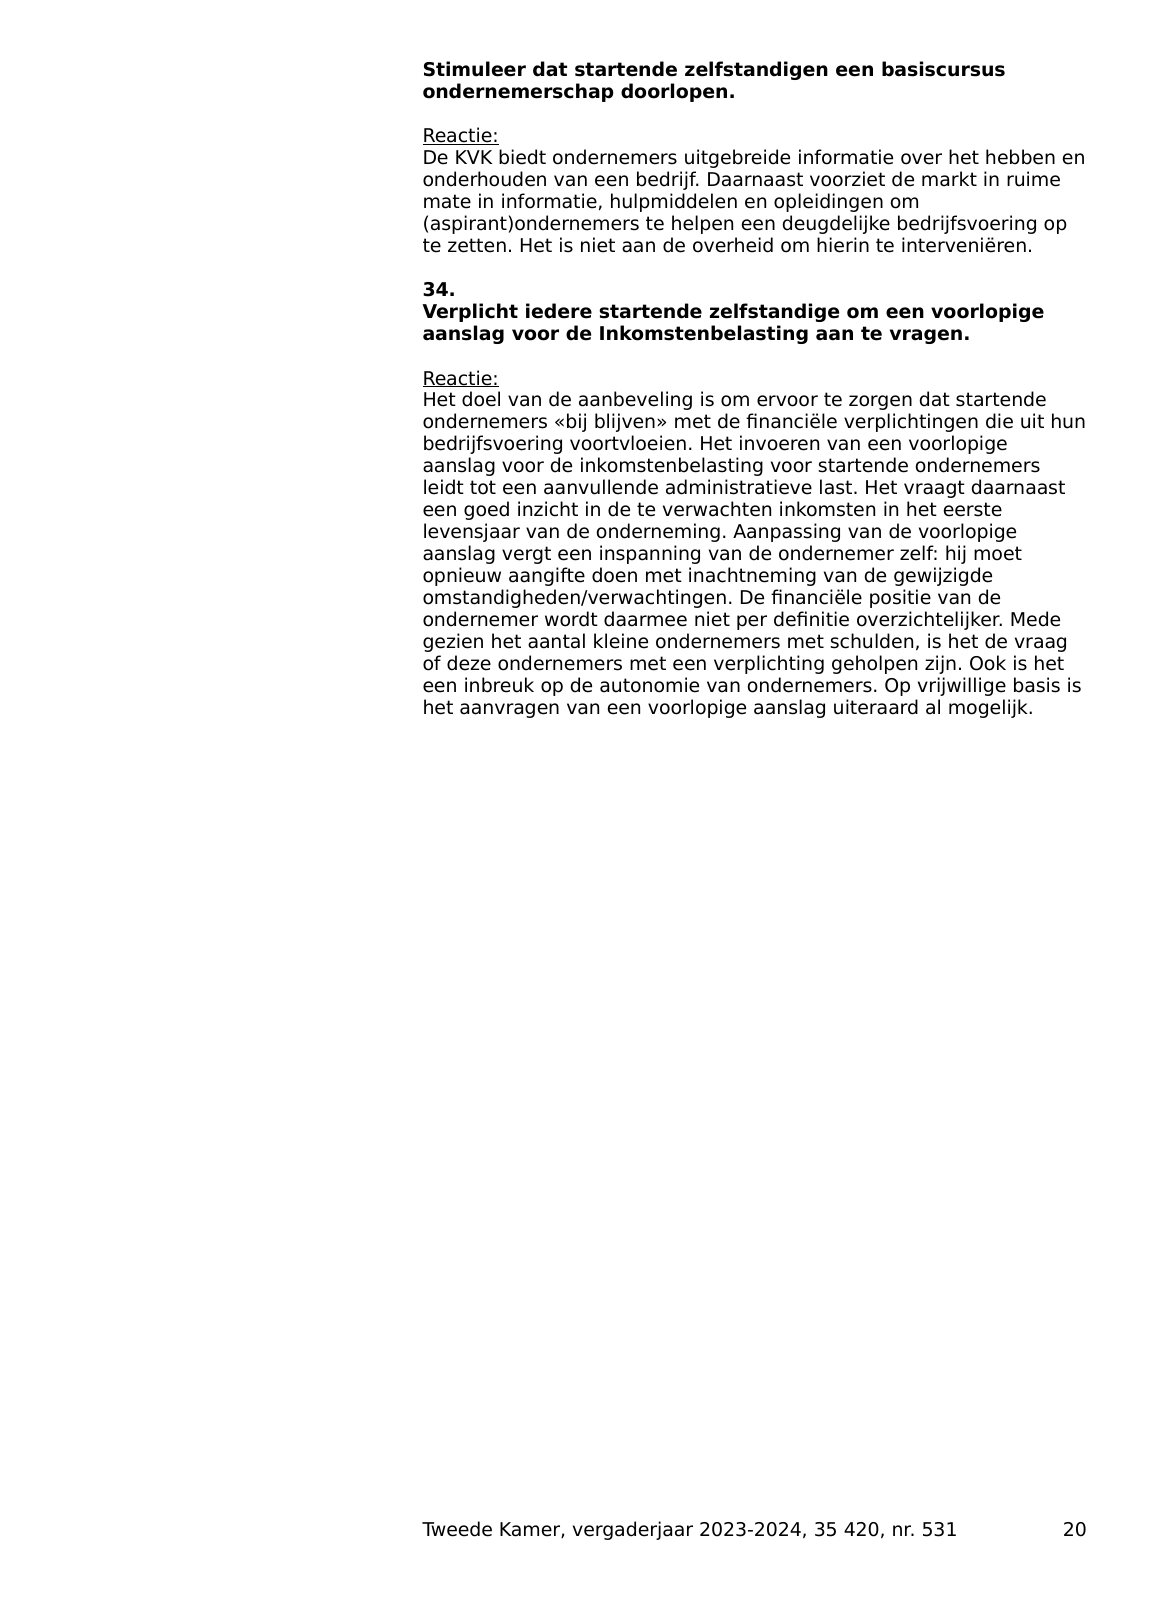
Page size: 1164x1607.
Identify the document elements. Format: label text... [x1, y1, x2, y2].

text Verplicht iedere startende zelfstandige om een voorlopige aanslag voor de Inkomstenbelasting aan te vragen. [422, 301, 1087, 345]
text 34. [422, 279, 1087, 301]
text Het doel van de aanbeveling is om ervoor te zorgen dat startende ondernemers «bij blijven» met de financiële verplichtingen die uit hun bedrijfsvoering voortvloeien. Het invoeren van een voorlopige aanslag voor de inkomstenbelasting voor startende ondernemers leidt tot een aanvullende administratieve last. Het vraagt daarnaast een goed inzicht in de te verwachten inkomsten in het eerste levensjaar van de onderneming. Aanpassing van de voorlopige aanslag vergt een inspanning van de ondernemer zelf: hij moet opnieuw aangifte doen met inachtneming van de gewijzigde omstandigheden/verwachtingen. De financiële positie van de ondernemer wordt daarmee niet per definitie overzichtelijker. Mede gezien het aantal kleine ondernemers met schulden, is het de vraag of deze ondernemers met een verplichting geholpen zijn. Ook is het een inbreuk op de autonomie van ondernemers. Op vrijwillige basis is het aanvragen van een voorlopige aanslag uiteraard al mogelijk. [422, 389, 1087, 719]
text Stimuleer dat startende zelfstandigen een basiscursus ondernemerschap doorlopen. [422, 59, 1087, 103]
text Reactie: [422, 125, 1087, 147]
text Reactie: [422, 367, 1087, 389]
text De KVK biedt ondernemers uitgebreide informatie over het hebben en onderhouden van een bedrijf. Daarnaast voorziet de markt in ruime mate in informatie, hulpmiddelen en opleidingen om (aspirant)ondernemers te helpen een deugdelijke bedrijfsvoering op te zetten. Het is niet aan de overheid om hierin te interveniëren. [422, 147, 1087, 257]
